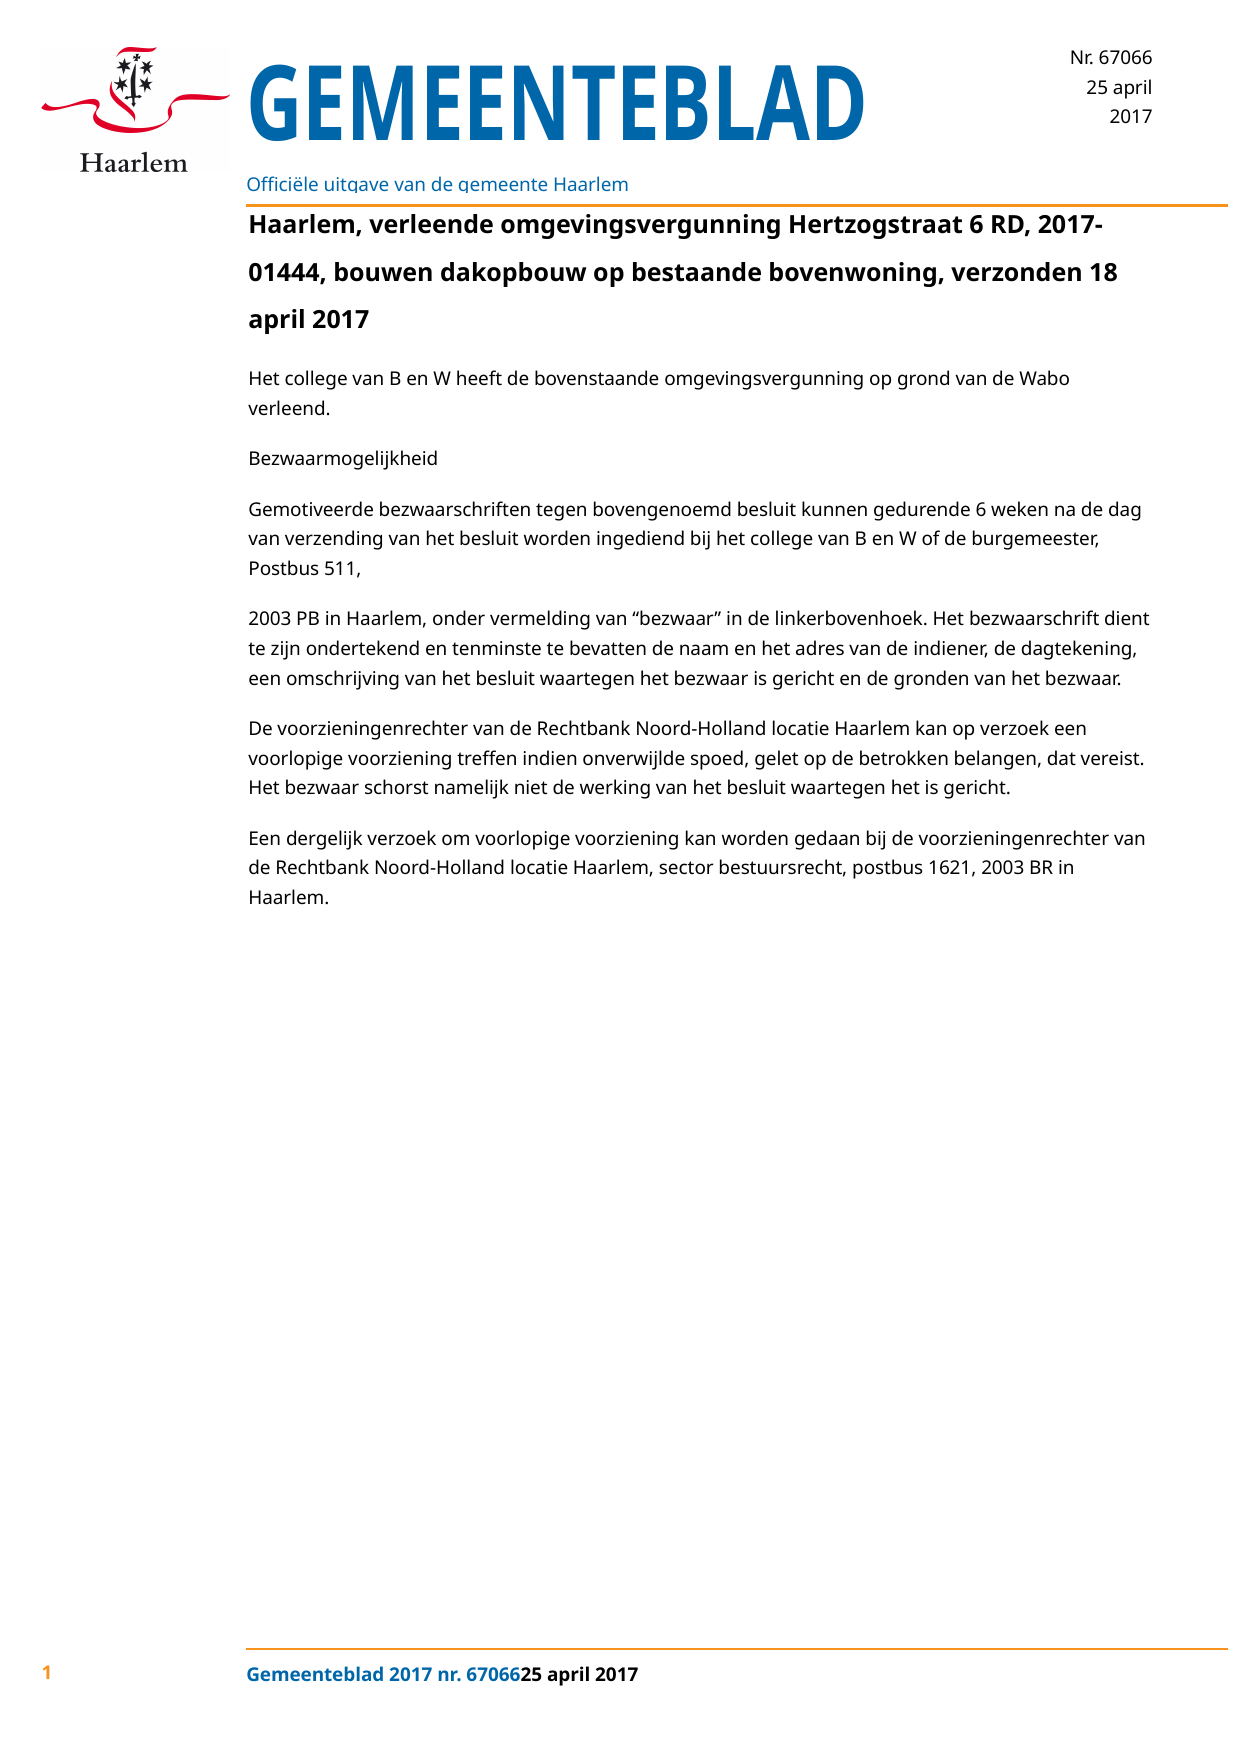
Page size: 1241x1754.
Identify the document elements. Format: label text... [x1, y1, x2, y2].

text Gemotiveerde bezwaarschriften tegen bovengenoemd besluit kunnen gedurende 6 weken na de dag van verzending van het besluit worden ingediend bij het college van B en W of de burgemeester, Postbus 511, [248, 496, 1152, 581]
text 2003 PB in Haarlem, onder vermelding van “bezwaar” in de linkerbovenhoek. Het bezwaarschrift dient te zijn ondertekend en tenminste te bevatten de naam en het adres van de indiener, de dagtekening, een omschrijving van het besluit waartegen het bezwaar is gericht en de gronden van het bezwaar. [248, 606, 1152, 690]
text Bezwaarmogelijkheid [248, 446, 1152, 471]
text Haarlem, verleende omgevingsvergunning Hertzogstraat 6 RD, 2017-01444, bouwen dakopbouw op bestaande bovenwoning, verzonden 18 april 2017 [248, 207, 1152, 336]
text De voorzieningenrechter van de Rechtbank Noord-Holland locatie Haarlem kan op verzoek een voorlopige voorziening treffen indien onverwijlde spoed, gelet op de betrokken belangen, dat vereist. Het bezwaar schorst namelijk niet de werking van het besluit waartegen het is gericht. [248, 715, 1152, 800]
picture [41, 47, 231, 172]
text Een dergelijk verzoek om voorlopige voorziening kan worden gedaan bij de voorzieningenrechter van de Rechtbank Noord-Holland locatie Haarlem, sector bestuursrecht, postbus 1621, 2003 BR in Haarlem. [248, 825, 1152, 909]
text Het college van B en W heeft de bovenstaande omgevingsvergunning op grond van de Wabo verleend. [248, 366, 1152, 421]
